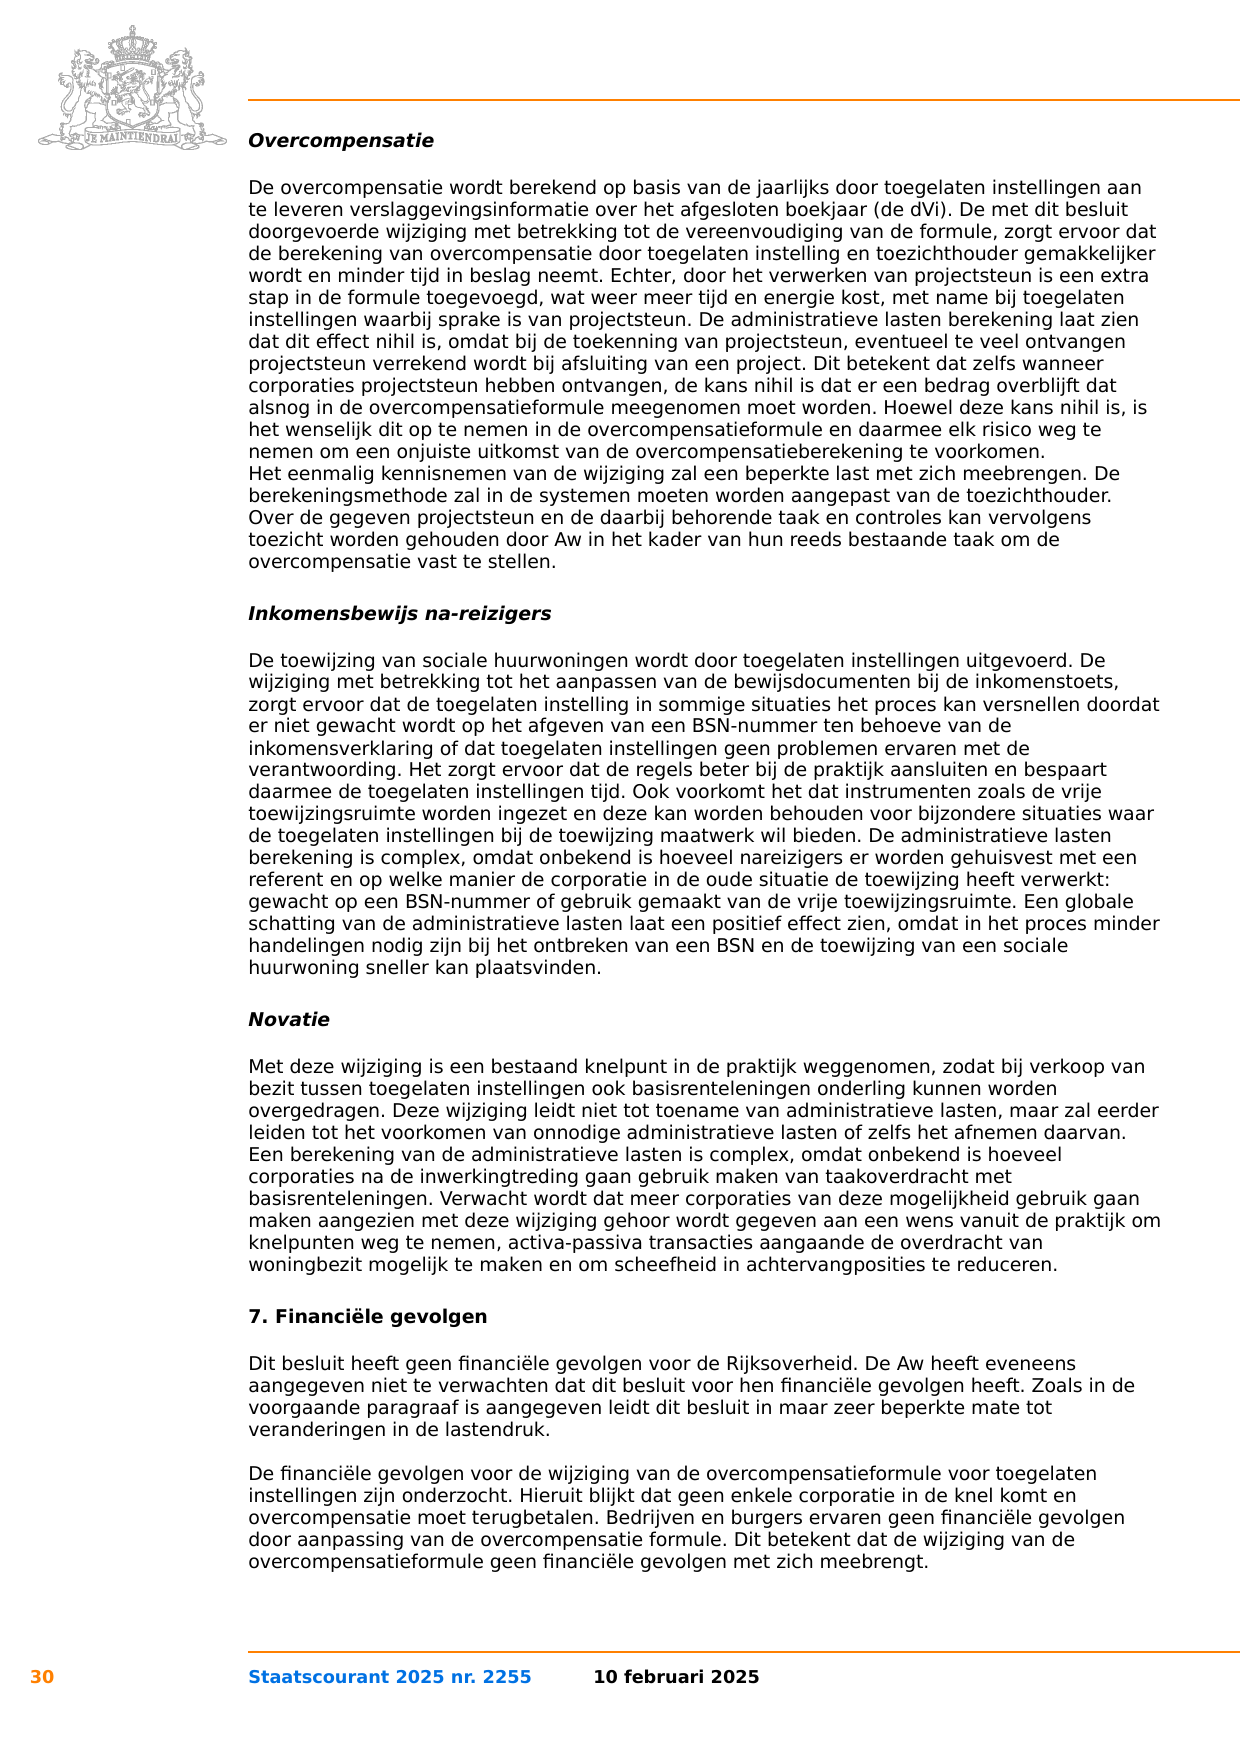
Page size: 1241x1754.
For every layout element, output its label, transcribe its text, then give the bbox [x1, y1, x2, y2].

text De overcompensatie wordt berekend op basis van de jaarlijks door toegelaten instellingen aan te leveren verslaggevingsinformatie over het afgesloten boekjaar (de dVi). De met dit besluit doorgevoerde wijziging met betrekking tot de vereenvoudiging van de formule, zorgt ervoor dat de berekening van overcompensatie door toegelaten instelling en toezichthouder gemakkelijker wordt en minder tijd in beslag neemt. Echter, door het verwerken van projectsteun is een extra stap in de formule toegevoegd, wat weer meer tijd en energie kost, met name bij toegelaten instellingen waarbij sprake is van projectsteun. De administratieve lasten berekening laat zien dat dit effect nihil is, omdat bij de toekenning van projectsteun, eventueel te veel ontvangen projectsteun verrekend wordt bij afsluiting van een project. Dit betekent dat zelfs wanneer corporaties projectsteun hebben ontvangen, de kans nihil is dat er een bedrag overblijft dat alsnog in de overcompensatieformule meegenomen moet worden. Hoewel deze kans nihil is, is het wenselijk dit op te nemen in de overcompensatieformule en daarmee elk risico weg te nemen om een onjuiste uitkomst van de overcompensatieberekening te voorkomen. [248, 177, 1163, 463]
subtitle Overcompensatie [248, 130, 1163, 152]
text Dit besluit heeft geen financiële gevolgen voor de Rijksoverheid. De Aw heeft eveneens aangegeven niet te verwachten dat dit besluit voor hen financiële gevolgen heeft. Zoals in de voorgaande paragraaf is aangegeven leidt dit besluit in maar zeer beperkte mate tot veranderingen in de lastendruk. [248, 1353, 1163, 1441]
text De toewijzing van sociale huurwoningen wordt door toegelaten instellingen uitgevoerd. De wijziging met betrekking tot het aanpassen van de bewijsdocumenten bij de inkomenstoets, zorgt ervoor dat de toegelaten instelling in sommige situaties het proces kan versnellen doordat er niet gewacht wordt op het afgeven van een BSN-nummer ten behoeve van de inkomensverklaring of dat toegelaten instellingen geen problemen ervaren met de verantwoording. Het zorgt ervoor dat de regels beter bij de praktijk aansluiten en bespaart daarmee de toegelaten instellingen tijd. Ook voorkomt het dat instrumenten zoals de vrije toewijzingsruimte worden ingezet en deze kan worden behouden voor bijzondere situaties waar de toegelaten instellingen bij de toewijzing maatwerk wil bieden. De administratieve lasten berekening is complex, omdat onbekend is hoeveel nareizigers er worden gehuisvest met een referent en op welke manier de corporatie in de oude situatie de toewijzing heeft verwerkt: gewacht op een BSN-nummer of gebruik gemaakt van de vrije toewijzingsruimte. Een globale schatting van de administratieve lasten laat een positief effect zien, omdat in het proces minder handelingen nodig zijn bij het ontbreken van een BSN en de toewijzing van een sociale huurwoning sneller kan plaatsvinden. [248, 649, 1163, 979]
text Met deze wijziging is een bestaand knelpunt in de praktijk weggenomen, zodat bij verkoop van bezit tussen toegelaten instellingen ook basisrenteleningen onderling kunnen worden overgedragen. Deze wijziging leidt niet tot toename van administratieve lasten, maar zal eerder leiden tot het voorkomen van onnodige administratieve lasten of zelfs het afnemen daarvan. Een berekening van de administratieve lasten is complex, omdat onbekend is hoeveel corporaties na de inwerkingtreding gaan gebruik maken van taakoverdracht met basisrenteleningen. Verwacht wordt dat meer corporaties van deze mogelijkheid gebruik gaan maken aangezien met deze wijziging gehoor wordt gegeven aan een wens vanuit de praktijk om knelpunten weg te nemen, activa-passiva transacties aangaande de overdracht van woningbezit mogelijk te maken en om scheefheid in achtervangposities te reduceren. [248, 1056, 1163, 1276]
subtitle Inkomensbewijs na-reizigers [248, 602, 1163, 624]
text Het eenmalig kennisnemen van de wijziging zal een beperkte last met zich meebrengen. De berekeningsmethode zal in de systemen moeten worden aangepast van de toezichthouder. Over de gegeven projectsteun en de daarbij behorende taak en controles kan vervolgens toezicht worden gehouden door Aw in het kader van hun reeds bestaande taak om de overcompensatie vast te stellen. [248, 463, 1163, 572]
picture [38, 25, 227, 150]
subtitle 7. Financiële gevolgen [248, 1306, 1163, 1328]
subtitle Novatie [248, 1009, 1163, 1031]
text De financiële gevolgen voor de wijziging van de overcompensatieformule voor toegelaten instellingen zijn onderzocht. Hieruit blijkt dat geen enkele corporatie in de knel komt en overcompensatie moet terugbetalen. Bedrijven en burgers ervaren geen financiële gevolgen door aanpassing van de overcompensatie formule. Dit betekent dat de wijziging van de overcompensatieformule geen financiële gevolgen met zich meebrengt. [248, 1463, 1163, 1573]
